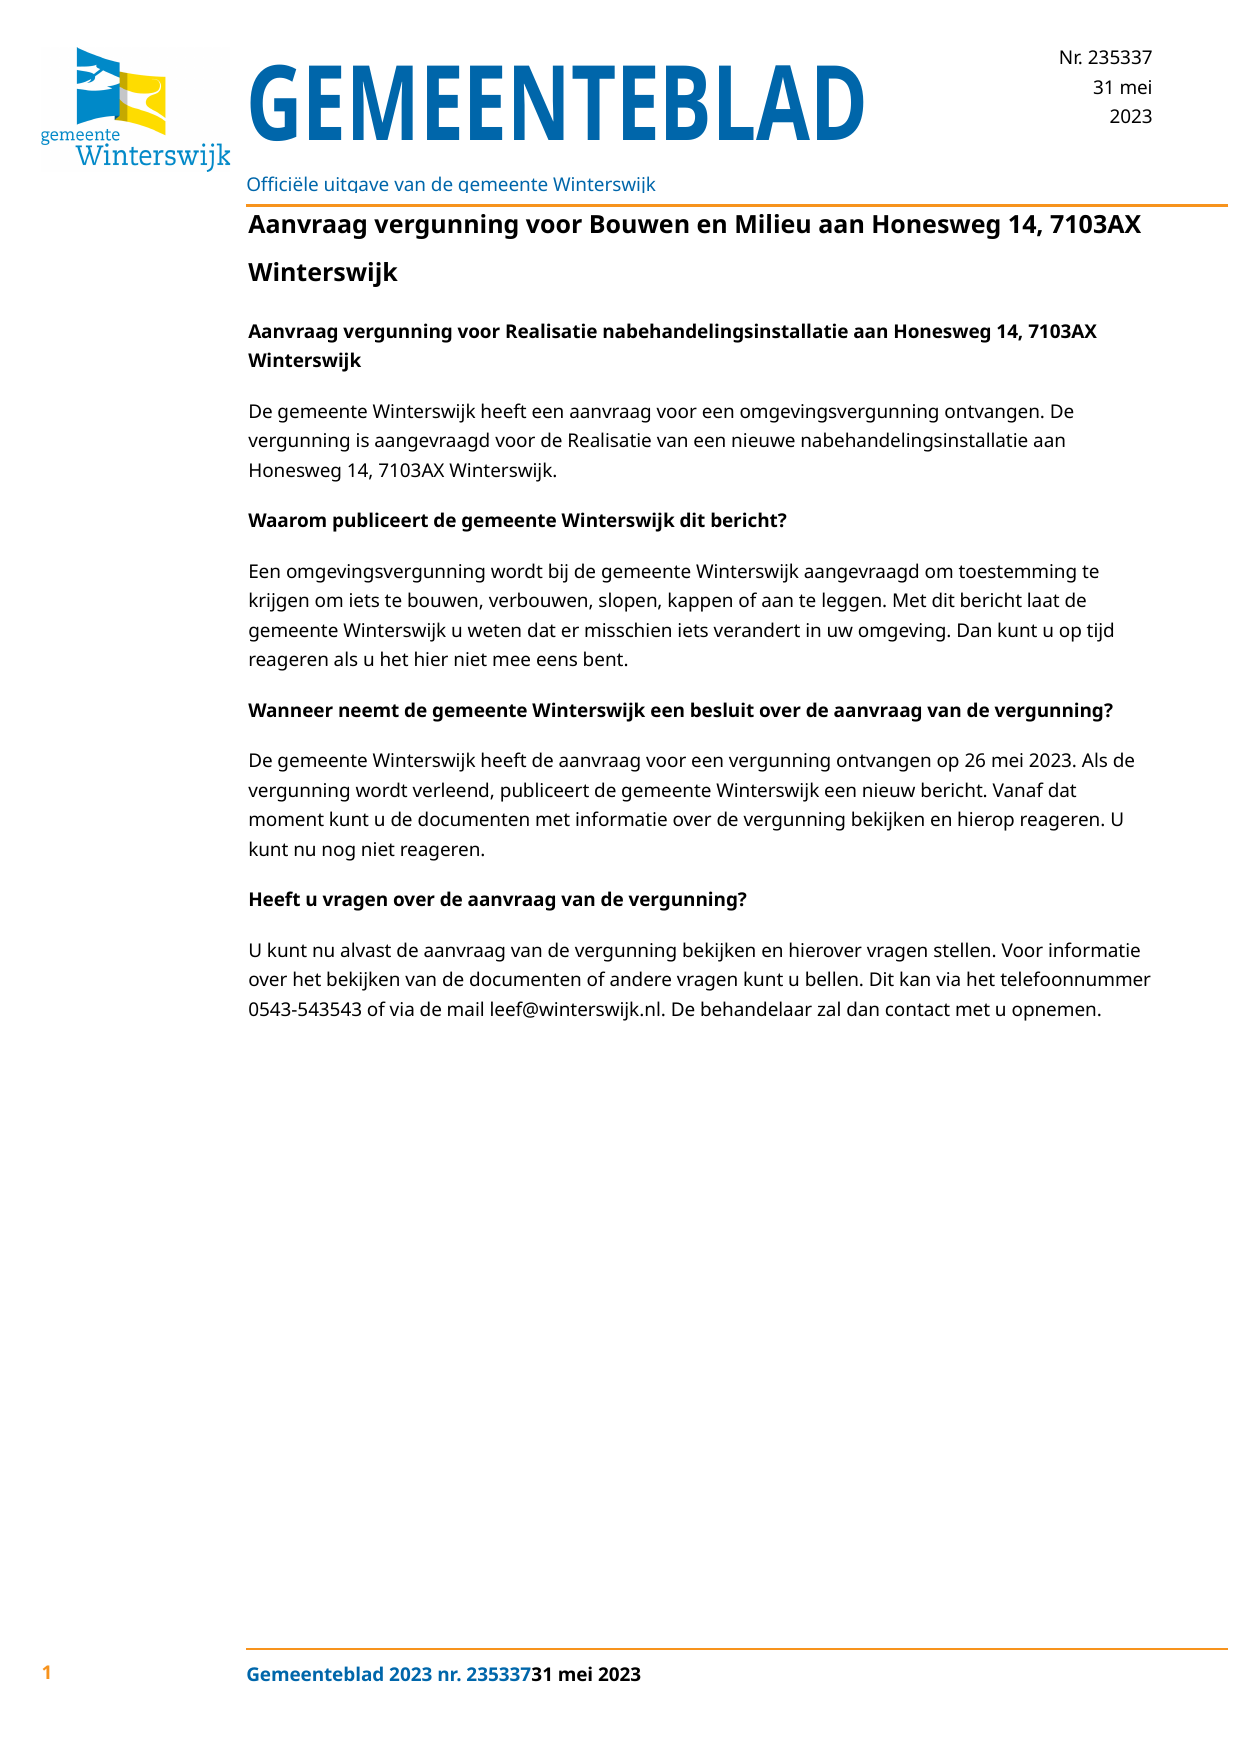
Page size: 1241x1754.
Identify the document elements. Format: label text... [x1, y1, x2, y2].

text U kunt nu alvast de aanvraag van de vergunning bekijken en hierover vragen stellen. Voor informatie over het bekijken van de documenten of andere vragen kunt u bellen. Dit kan via het telefoonnummer 0543-543543 of via de mail leef@winterswijk.nl. De behandelaar zal dan contact met u opnemen. [248, 937, 1152, 1022]
picture [41, 47, 231, 172]
picture [225, 153, 231, 162]
text Aanvraag vergunning voor Bouwen en Milieu aan Honesweg 14, 7103AX Winterswijk [248, 207, 1152, 288]
text De gemeente Winterswijk heeft een aanvraag voor een omgevingsvergunning ontvangen. De vergunning is aangevraagd voor de Realisatie van een nieuwe nabehandelingsinstallatie aan Honesweg 14, 7103AX Winterswijk. [248, 398, 1152, 483]
text Heeft u vragen over de aanvraag van de vergunning? [248, 887, 1152, 912]
text Wanneer neemt de gemeente Winterswijk een besluit over de aanvraag van de vergunning? [248, 697, 1152, 723]
text De gemeente Winterswijk heeft de aanvraag voor een vergunning ontvangen op 26 mei 2023. Als de vergunning wordt verleend, publiceert de gemeente Winterswijk een nieuw bericht. Vanaf dat moment kunt u de documenten met informatie over de vergunning bekijken en hierop reageren. U kunt nu nog niet reageren. [248, 747, 1152, 862]
text Een omgevingsvergunning wordt bij de gemeente Winterswijk aangevraagd om toestemming te krijgen om iets te bouwen, verbouwen, slopen, kappen of aan te leggen. Met dit bericht laat de gemeente Winterswijk u weten dat er misschien iets verandert in uw omgeving. Dan kunt u op tijd reageren als u het hier niet mee eens bent. [248, 558, 1152, 672]
text Aanvraag vergunning voor Realisatie nabehandelingsinstallatie aan Honesweg 14, 7103AX Winterswijk [248, 318, 1152, 373]
text Waarom publiceert de gemeente Winterswijk dit bericht? [248, 507, 1152, 533]
